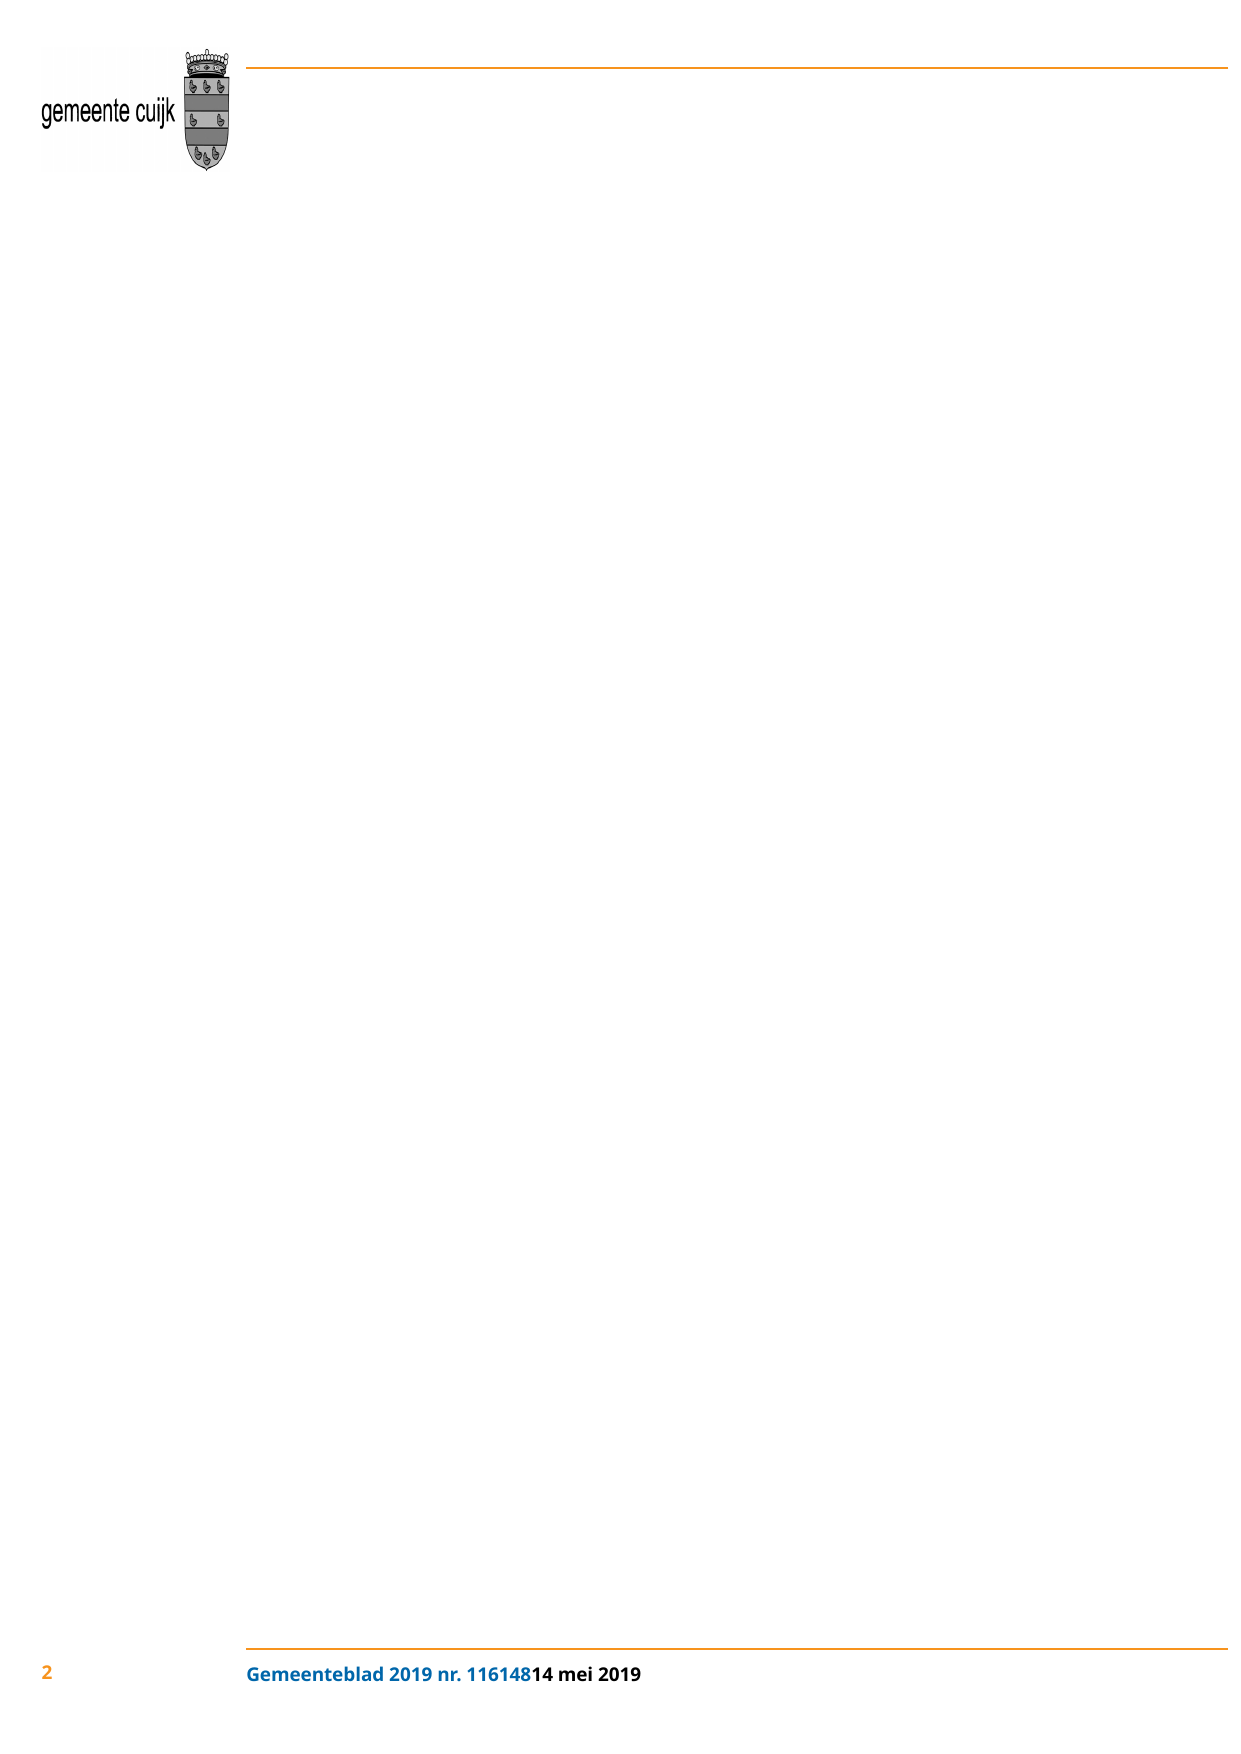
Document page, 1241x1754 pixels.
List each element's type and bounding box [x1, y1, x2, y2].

picture [41, 47, 231, 172]
